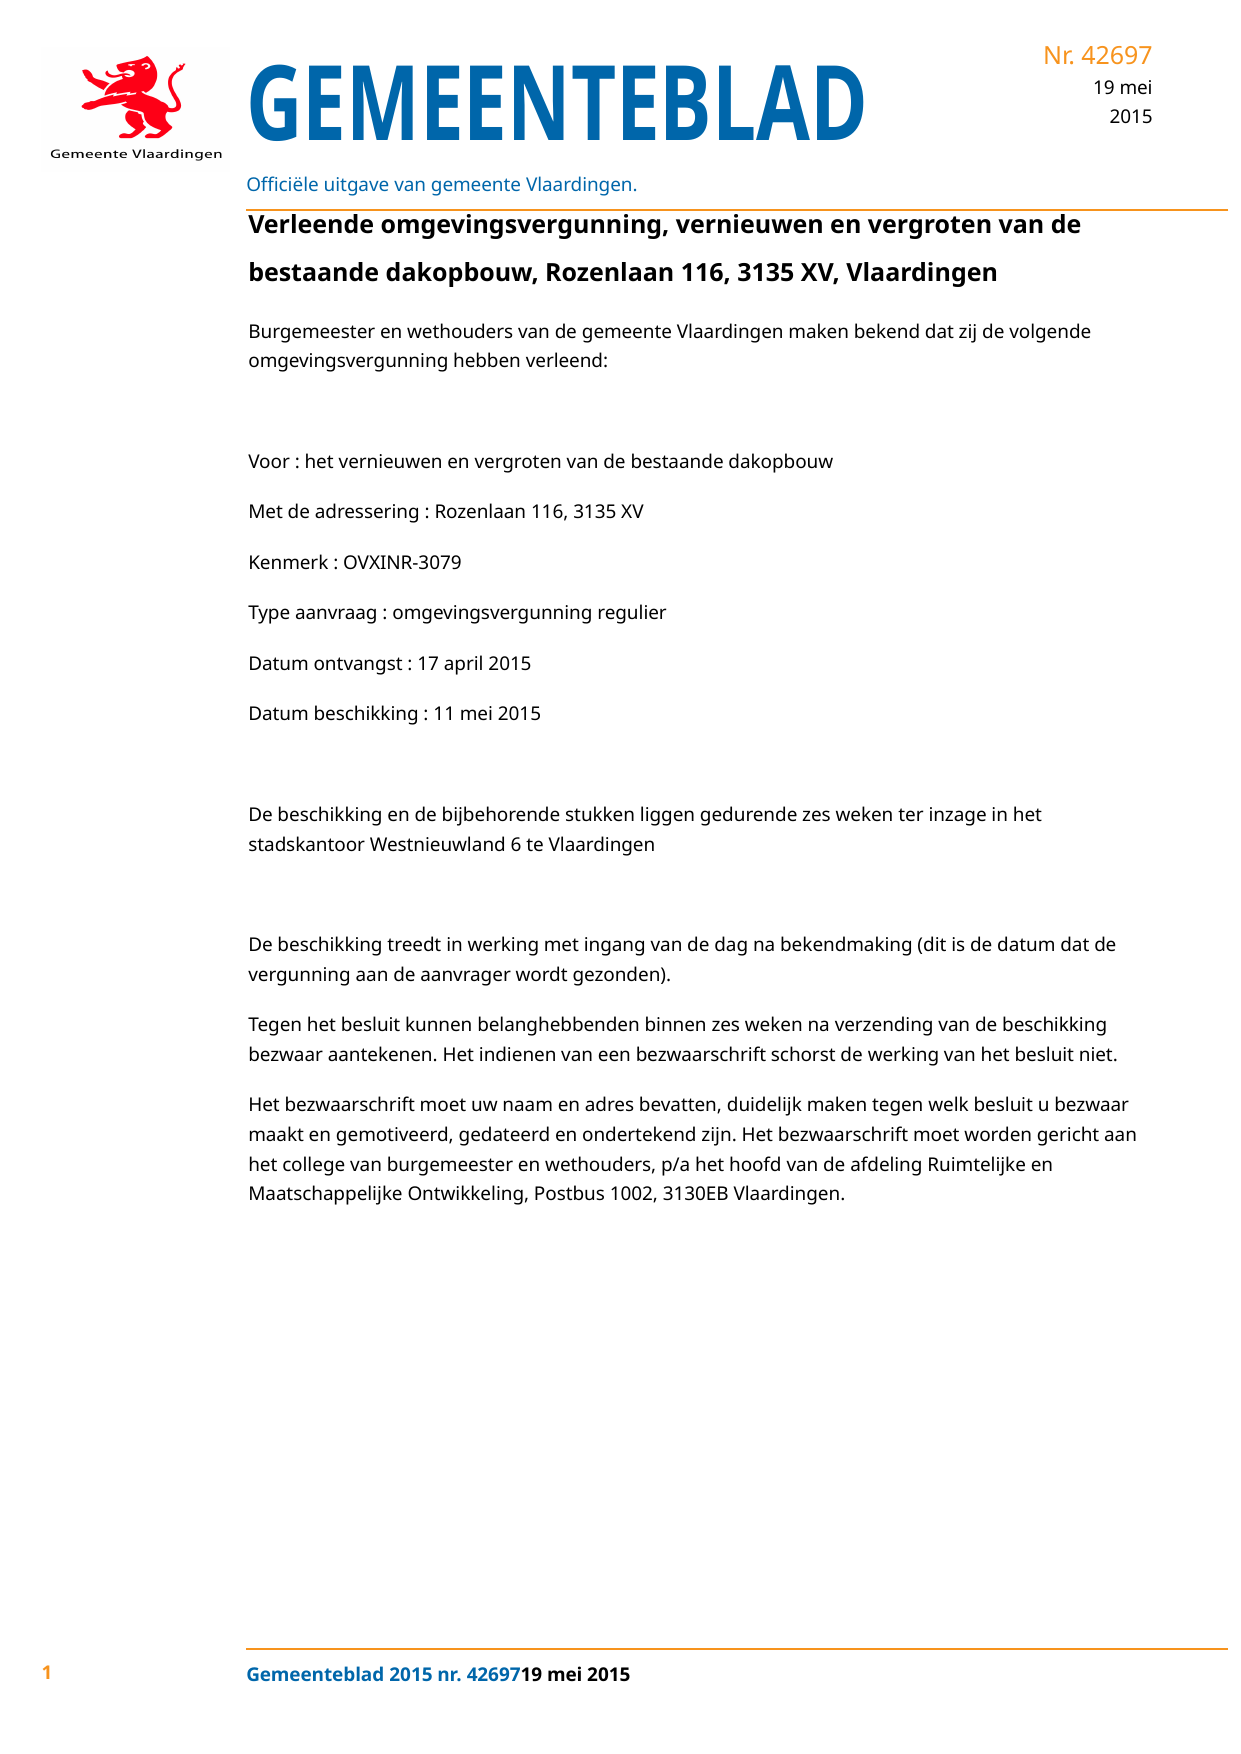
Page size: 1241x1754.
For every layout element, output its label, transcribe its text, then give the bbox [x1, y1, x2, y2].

text Type aanvraag : omgevingsvergunning regulier [248, 599, 1152, 625]
text Het bezwaarschrift moet uw naam en adres bevatten, duidelijk maken tegen welk besluit u bezwaar maakt en gemotiveerd, gedateerd en ondertekend zijn. Het bezwaarschrift moet worden gericht aan het college van burgemeester en wethouders, p/a het hoofd van de afdeling Ruimtelijke en Maatschappelijke Ontwikkeling, Postbus 1002, 3130EB Vlaardingen. [248, 1092, 1152, 1206]
text De beschikking treedt in werking met ingang van de dag na bekendmaking (dit is de datum dat de vergunning aan de aanvrager wordt gezonden). [248, 932, 1152, 987]
text Datum beschikking : 11 mei 2015 [248, 700, 1152, 726]
text Datum ontvangst : 17 april 2015 [248, 650, 1152, 676]
picture [41, 47, 231, 172]
text Tegen het besluit kunnen belanghebbenden binnen zes weken na verzending van de beschikking bezwaar aantekenen. Het indienen van een bezwaarschrift schorst de werking van het besluit niet. [248, 1012, 1152, 1067]
text Voor : het vernieuwen en vergroten van de bestaande dakopbouw [248, 448, 1152, 474]
text Verleende omgevingsvergunning, vernieuwen en vergroten van de bestaande dakopbouw, Rozenlaan 116, 3135 XV, Vlaardingen [248, 211, 1152, 288]
text Met de adressering : Rozenlaan 116, 3135 XV [248, 499, 1152, 524]
text Kenmerk : OVXINR-3079 [248, 549, 1152, 575]
text De beschikking en de bijbehorende stukken liggen gedurende zes weken ter inzage in het stadskantoor Westnieuwland 6 te Vlaardingen [248, 801, 1152, 857]
text Burgemeester en wethouders van de gemeente Vlaardingen maken bekend dat zij de volgende omgevingsvergunning hebben verleend: [248, 318, 1152, 373]
